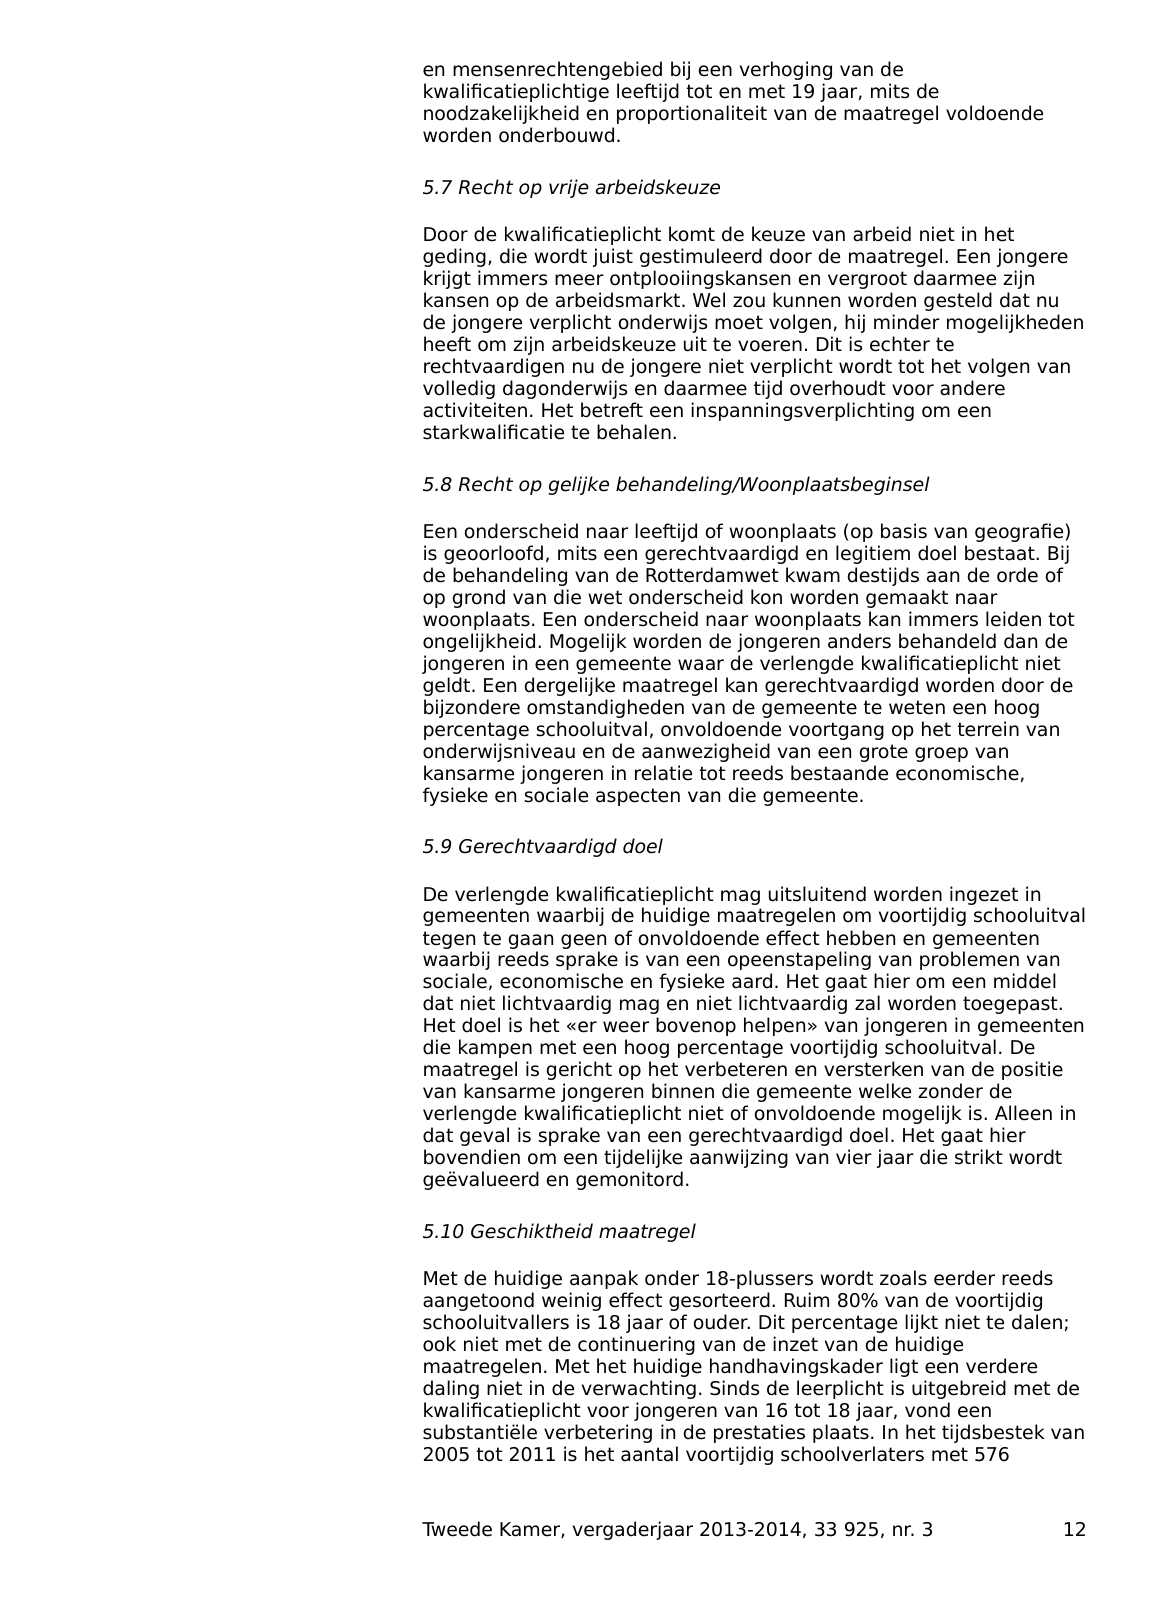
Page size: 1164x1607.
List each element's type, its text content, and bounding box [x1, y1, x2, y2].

subtitle 5.10 Geschiktheid maatregel [422, 1221, 1087, 1243]
subtitle 5.8 Recht op gelijke behandeling/Woonplaatsbeginsel [422, 474, 1087, 496]
text De verlengde kwalificatieplicht mag uitsluitend worden ingezet in gemeenten waarbij de huidige maatregelen om voortijdig schooluitval tegen te gaan geen of onvoldoende effect hebben en gemeenten waarbij reeds sprake is van een opeenstapeling van problemen van sociale, economische en fysieke aard. Het gaat hier om een middel dat niet lichtvaardig mag en niet lichtvaardig zal worden toegepast. Het doel is het «er weer bovenop helpen» van jongeren in gemeenten die kampen met een hoog percentage voortijdig schooluitval. De maatregel is gericht op het verbeteren en versterken van de positie van kansarme jongeren binnen die gemeente welke zonder de verlengde kwalificatieplicht niet of onvoldoende mogelijk is. Alleen in dat geval is sprake van een gerechtvaardigd doel. Het gaat hier bovendien om een tijdelijke aanwijzing van vier jaar die strikt wordt geëvalueerd en gemonitord. [422, 883, 1087, 1191]
text Met de huidige aanpak onder 18-plussers wordt zoals eerder reeds aangetoond weinig effect gesorteerd. Ruim 80% van de voortijdig schooluitvallers is 18 jaar of ouder. Dit percentage lijkt niet te dalen; ook niet met de continuering van de inzet van de huidige maatregelen. Met het huidige handhavingskader ligt een verdere daling niet in de verwachting. Sinds de leerplicht is uitgebreid met de kwalificatieplicht voor jongeren van 16 tot 18 jaar, vond een substantiële verbetering in de prestaties plaats. In het tijdsbestek van 2005 tot 2011 is het aantal voortijdig schoolverlaters met 576 [422, 1268, 1087, 1466]
text Door de kwalificatieplicht komt de keuze van arbeid niet in het geding, die wordt juist gestimuleerd door de maatregel. Een jongere krijgt immers meer ontplooiingskansen en vergroot daarmee zijn kansen op de arbeidsmarkt. Wel zou kunnen worden gesteld dat nu de jongere verplicht onderwijs moet volgen, hij minder mogelijkheden heeft om zijn arbeidskeuze uit te voeren. Dit is echter te rechtvaardigen nu de jongere niet verplicht wordt tot het volgen van volledig dagonderwijs en daarmee tijd overhoudt voor andere activiteiten. Het betreft een inspanningsverplichting om een starkwalificatie te behalen. [422, 224, 1087, 444]
subtitle 5.9 Gerechtvaardigd doel [422, 836, 1087, 858]
subtitle 5.7 Recht op vrije arbeidskeuze [422, 177, 1087, 199]
text Een onderscheid naar leeftijd of woonplaats (op basis van geografie) is geoorloofd, mits een gerechtvaardigd en legitiem doel bestaat. Bij de behandeling van de Rotterdamwet kwam destijds aan de orde of op grond van die wet onderscheid kon worden gemaakt naar woonplaats. Een onderscheid naar woonplaats kan immers leiden tot ongelijkheid. Mogelijk worden de jongeren anders behandeld dan de jongeren in een gemeente waar de verlengde kwalificatieplicht niet geldt. Een dergelijke maatregel kan gerechtvaardigd worden door de bijzondere omstandigheden van de gemeente te weten een hoog percentage schooluitval, onvoldoende voortgang op het terrein van onderwijsniveau en de aanwezigheid van een grote groep van kansarme jongeren in relatie tot reeds bestaande economische, fysieke en sociale aspecten van die gemeente. [422, 521, 1087, 806]
text en mensenrechtengebied bij een verhoging van de kwalificatieplichtige leeftijd tot en met 19 jaar, mits de noodzakelijkheid en proportionaliteit van de maatregel voldoende worden onderbouwd. [422, 59, 1087, 147]
